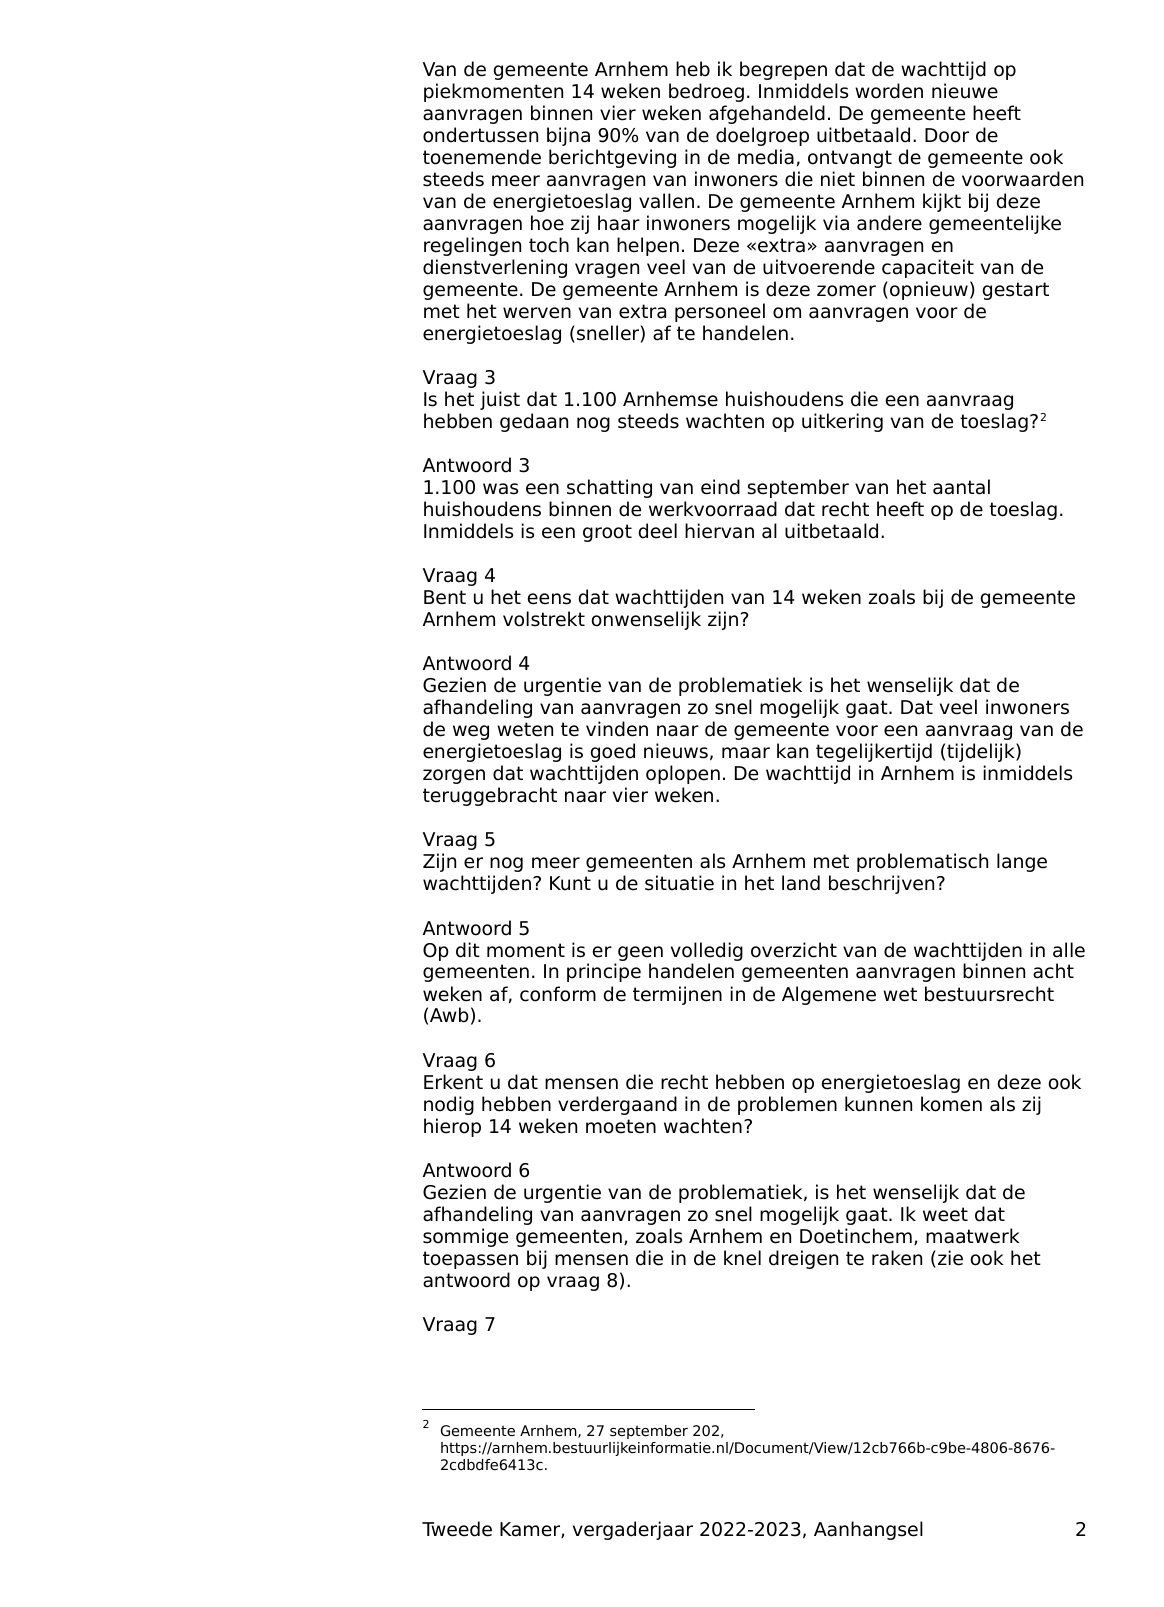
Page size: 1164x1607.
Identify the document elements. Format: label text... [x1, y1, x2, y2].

text Gezien de urgentie van de problematiek, is het wenselijk dat de afhandeling van aanvragen zo snel mogelijk gaat. Ik weet dat sommige gemeenten, zoals Arnhem en Doetinchem, maatwerk toepassen bij mensen die in de knel dreigen te raken (zie ook het antwoord op vraag 8). [422, 1182, 1087, 1292]
text Vraag 6 [422, 1049, 1087, 1072]
text Op dit moment is er geen volledig overzicht van de wachttijden in alle gemeenten. In principe handelen gemeenten aanvragen binnen acht weken af, conform de termijnen in de Algemene wet bestuursrecht (Awb). [422, 939, 1087, 1027]
text Gemeente Arnhem, 27 september 202, https://arnhem.bestuurlijkeinformatie.nl/Document/View/12cb766b-c9be-4806-8676-2cdbdfe6413c. [422, 1418, 1087, 1474]
text Gezien de urgentie van de problematiek is het wenselijk dat de afhandeling van aanvragen zo snel mogelijk gaat. Dat veel inwoners de weg weten te vinden naar de gemeente voor een aanvraag van de energietoeslag is goed nieuws, maar kan tegelijkertijd (tijdelijk) zorgen dat wachttijden oplopen. De wachttijd in Arnhem is inmiddels teruggebracht naar vier weken. [422, 675, 1087, 807]
text Antwoord 6 [422, 1160, 1087, 1182]
text Zijn er nog meer gemeenten als Arnhem met problematisch lange wachttijden? Kunt u de situatie in het land beschrijven? [422, 851, 1087, 895]
text Vraag 3 [422, 367, 1087, 389]
text Vraag 7 [422, 1314, 1087, 1336]
text Antwoord 5 [422, 917, 1087, 939]
text Antwoord 4 [422, 653, 1087, 675]
text Is het juist dat 1.100 Arnhemse huishoudens die een aanvraag hebben gedaan nog steeds wachten op uitkering van de toeslag? [422, 389, 1087, 433]
text Vraag 5 [422, 829, 1087, 851]
text Bent u het eens dat wachttijden van 14 weken zoals bij de gemeente Arnhem volstrekt onwenselijk zijn? [422, 587, 1087, 631]
text Vraag 4 [422, 565, 1087, 587]
text Antwoord 3 [422, 455, 1087, 477]
text 1.100 was een schatting van eind september van het aantal huishoudens binnen de werkvoorraad dat recht heeft op de toeslag. Inmiddels is een groot deel hiervan al uitbetaald. [422, 477, 1087, 543]
text Van de gemeente Arnhem heb ik begrepen dat de wachttijd op piekmomenten 14 weken bedroeg. Inmiddels worden nieuwe aanvragen binnen vier weken afgehandeld. De gemeente heeft ondertussen bijna 90% van de doelgroep uitbetaald. Door de toenemende berichtgeving in de media, ontvangt de gemeente ook steeds meer aanvragen van inwoners die niet binnen de voorwaarden van de energietoeslag vallen. De gemeente Arnhem kijkt bij deze aanvragen hoe zij haar inwoners mogelijk via andere gemeentelijke regelingen toch kan helpen. Deze «extra» aanvragen en dienstverlening vragen veel van de uitvoerende capaciteit van de gemeente. De gemeente Arnhem is deze zomer (opnieuw) gestart met het werven van extra personeel om aanvragen voor de energietoeslag (sneller) af te handelen. [422, 59, 1087, 345]
text Erkent u dat mensen die recht hebben op energietoeslag en deze ook nodig hebben verdergaand in de problemen kunnen komen als zij hierop 14 weken moeten wachten? [422, 1072, 1087, 1137]
